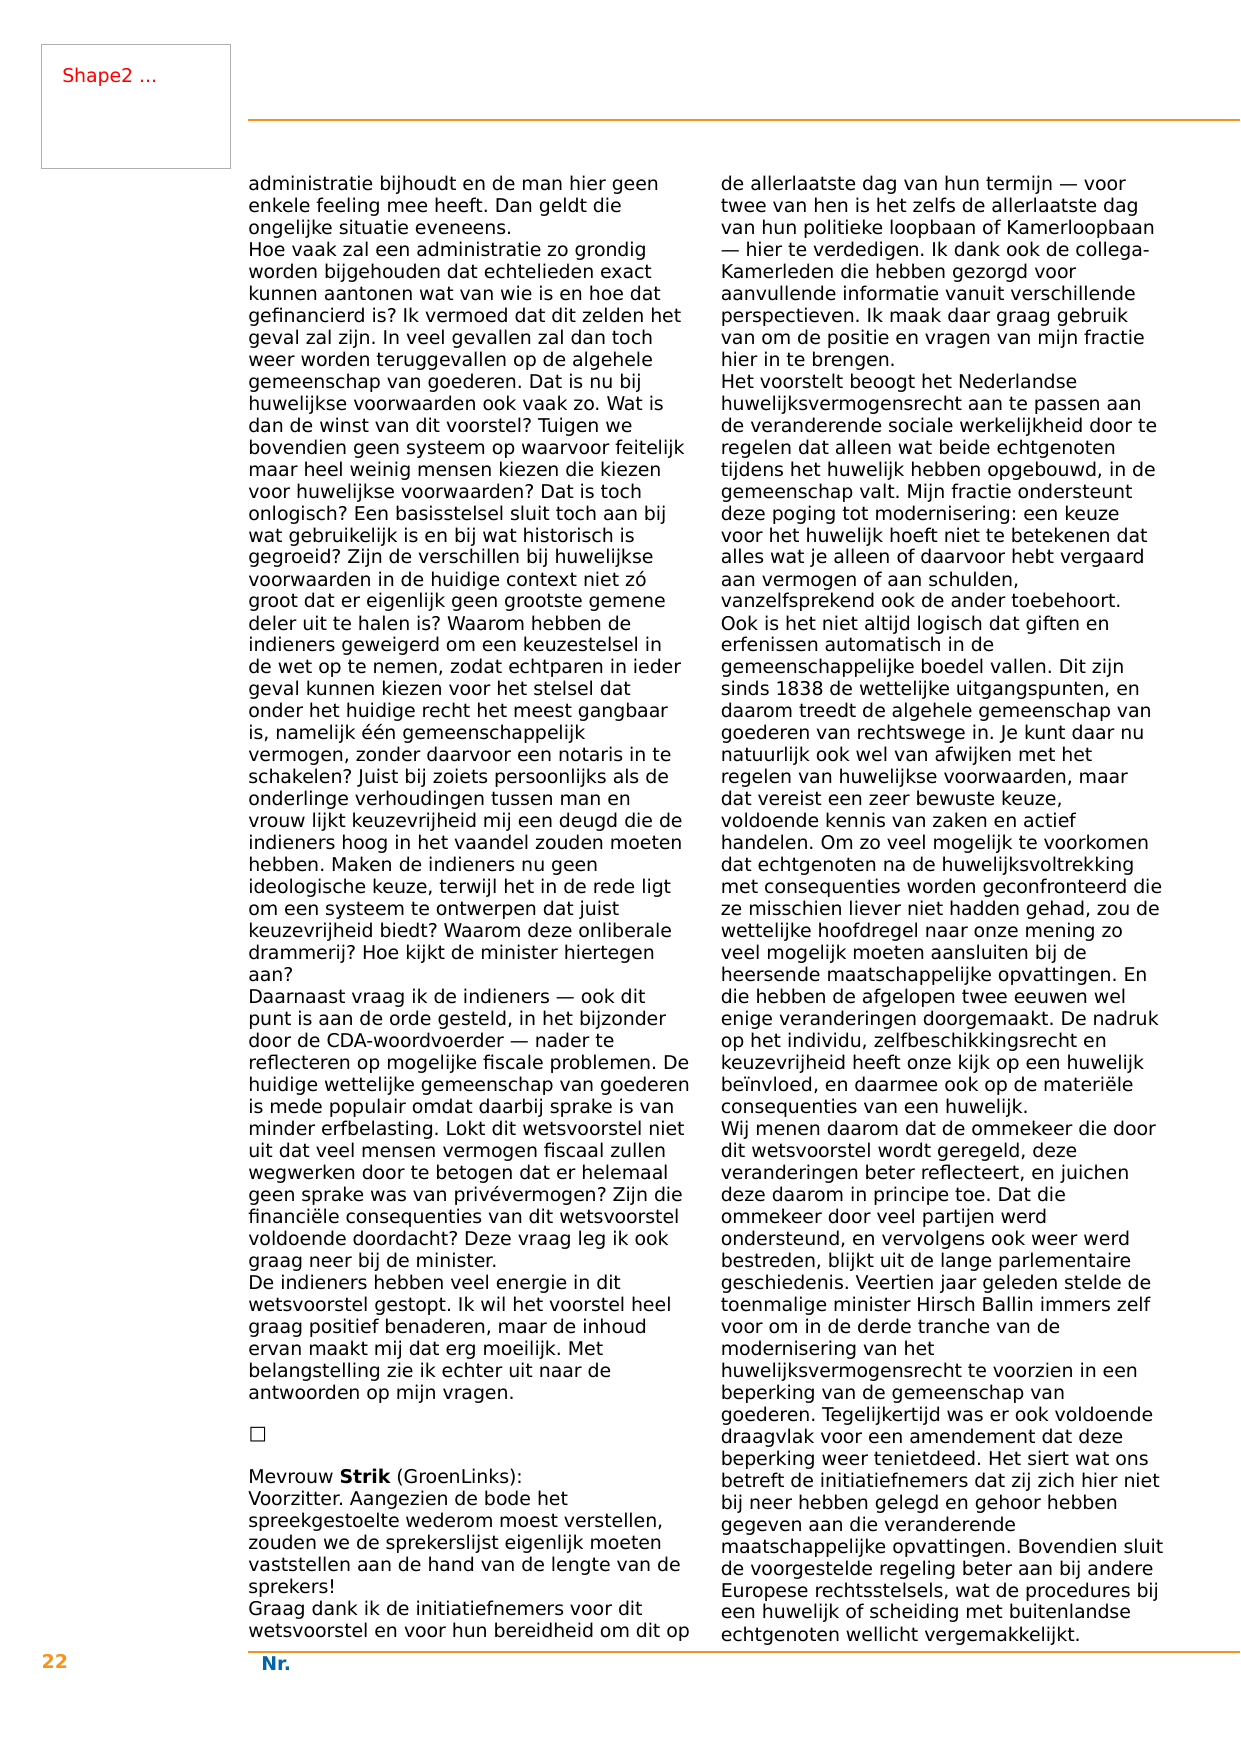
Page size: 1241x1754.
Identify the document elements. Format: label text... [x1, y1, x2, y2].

text Hoe vaak zal een administratie zo grondig worden bijgehouden dat echtelieden exact kunnen aantonen wat van wie is en hoe dat gefinancierd is? Ik vermoed dat dit zelden het geval zal zijn. In veel gevallen zal dan toch weer worden teruggevallen op de algehele gemeenschap van goederen. Dat is nu bij huwelijkse voorwaarden ook vaak zo. Wat is dan de winst van dit voorstel? Tuigen we bovendien geen systeem op waarvoor feitelijk maar heel weinig mensen kiezen die kiezen voor huwelijkse voorwaarden? Dat is toch onlogisch? Een basisstelsel sluit toch aan bij wat gebruikelijk is en bij wat historisch is gegroeid? Zijn de verschillen bij huwelijkse voorwaarden in de huidige context niet zó groot dat er eigenlijk geen grootste gemene deler uit te halen is? Waarom hebben de indieners geweigerd om een keuzestelsel in de wet op te nemen, zodat echtparen in ieder geval kunnen kiezen voor het stelsel dat onder het huidige recht het meest gangbaar is, namelijk één gemeenschappelijk vermogen, zonder daarvoor een notaris in te schakelen? Juist bij zoiets persoonlijks als de onderlinge verhoudingen tussen man en vrouw lijkt keuzevrijheid mij een deugd die de indieners hoog in het vaandel zouden moeten hebben. Maken de indieners nu geen ideologische keuze, terwijl het in de rede ligt om een systeem te ontwerpen dat juist keuzevrijheid biedt? Waarom deze onliberale drammerij? Hoe kijkt de minister hiertegen aan? [248, 239, 691, 986]
text administratie bijhoudt en de man hier geen enkele feeling mee heeft. Dan geldt die ongelijke situatie eveneens. [248, 173, 691, 239]
text Het voorstelt beoogt het Nederlandse huwelijksvermogensrecht aan te passen aan de veranderende sociale werkelijkheid door te regelen dat alleen wat beide echtgenoten tijdens het huwelijk hebben opgebouwd, in de gemeenschap valt. Mijn fractie ondersteunt deze poging tot modernisering: een keuze voor het huwelijk hoeft niet te betekenen dat alles wat je alleen of daarvoor hebt vergaard aan vermogen of aan schulden, vanzelfsprekend ook de ander toebehoort. Ook is het niet altijd logisch dat giften en erfenissen automatisch in de gemeenschappelijke boedel vallen. Dit zijn sinds 1838 de wettelijke uitgangspunten, en daarom treedt de algehele gemeenschap van goederen van rechtswege in. Je kunt daar nu natuurlijk ook wel van afwijken met het regelen van huwelijkse voorwaarden, maar dat vereist een zeer bewuste keuze, voldoende kennis van zaken en actief handelen. Om zo veel mogelijk te voorkomen dat echtgenoten na de huwelijksvoltrekking met consequenties worden geconfronteerd die ze misschien liever niet hadden gehad, zou de wettelijke hoofdregel naar onze mening zo veel mogelijk moeten aansluiten bij de heersende maatschappelijke opvattingen. En die hebben de afgelopen twee eeuwen wel enige veranderingen doorgemaakt. De nadruk op het individu, zelfbeschikkingsrecht en keuzevrijheid heeft onze kijk op een huwelijk beïnvloed, en daarmee ook op de materiële consequenties van een huwelijk. [721, 371, 1163, 1118]
text Graag dank ik de initiatiefnemers voor dit wetsvoorstel en voor hun bereidheid om dit op [248, 1597, 691, 1641]
text Daarnaast vraag ik de indieners — ook dit punt is aan de orde gesteld, in het bijzonder door de CDA-woordvoerder — nader te reflecteren op mogelijke fiscale problemen. De huidige wettelijke gemeenschap van goederen is mede populair omdat daarbij sprake is van minder erfbelasting. Lokt dit wetsvoorstel niet uit dat veel mensen vermogen fiscaal zullen wegwerken door te betogen dat er helemaal geen sprake was van privévermogen? Zijn die financiële consequenties van dit wetsvoorstel voldoende doordacht? Deze vraag leg ik ook graag neer bij de minister. [248, 986, 691, 1272]
text de allerlaatste dag van hun termijn — voor twee van hen is het zelfs de allerlaatste dag van hun politieke loopbaan of Kamerloopbaan — hier te verdedigen. Ik dank ook de collega-Kamerleden die hebben gezorgd voor aanvullende informatie vanuit verschillende perspectieven. Ik maak daar graag gebruik van om de positie en vragen van mijn fractie hier in te brengen. [721, 173, 1163, 371]
text Mevrouw Strik (GroenLinks): [248, 1466, 691, 1488]
text Voorzitter. Aangezien de bode het spreekgestoelte wederom moest verstellen, zouden we de sprekerslijst eigenlijk moeten vaststellen aan de hand van de lengte van de sprekers! [248, 1488, 691, 1597]
text ⬜ [248, 1424, 691, 1446]
text De indieners hebben veel energie in dit wetsvoorstel gestopt. Ik wil het voorstel heel graag positief benaderen, maar de inhoud ervan maakt mij dat erg moeilijk. Met belangstelling zie ik echter uit naar de antwoorden op mijn vragen. [248, 1272, 691, 1404]
text Wij menen daarom dat de ommekeer die door dit wetsvoorstel wordt geregeld, deze veranderingen beter reflecteert, en juichen deze daarom in principe toe. Dat die ommekeer door veel partijen werd ondersteund, en vervolgens ook weer werd bestreden, blijkt uit de lange parlementaire geschiedenis. Veertien jaar geleden stelde de toenmalige minister Hirsch Ballin immers zelf voor om in de derde tranche van de modernisering van het huwelijksvermogensrecht te voorzien in een beperking van de gemeenschap van goederen. Tegelijkertijd was er ook voldoende draagvlak voor een amendement dat deze beperking weer tenietdeed. Het siert wat ons betreft de initiatiefnemers dat zij zich hier niet bij neer hebben gelegd en gehoor hebben gegeven aan die veranderende maatschappelijke opvattingen. Bovendien sluit de voorgestelde regeling beter aan bij andere Europese rechtsstelsels, wat de procedures bij een huwelijk of scheiding met buitenlandse echtgenoten wellicht vergemakkelijkt. [721, 1118, 1163, 1645]
